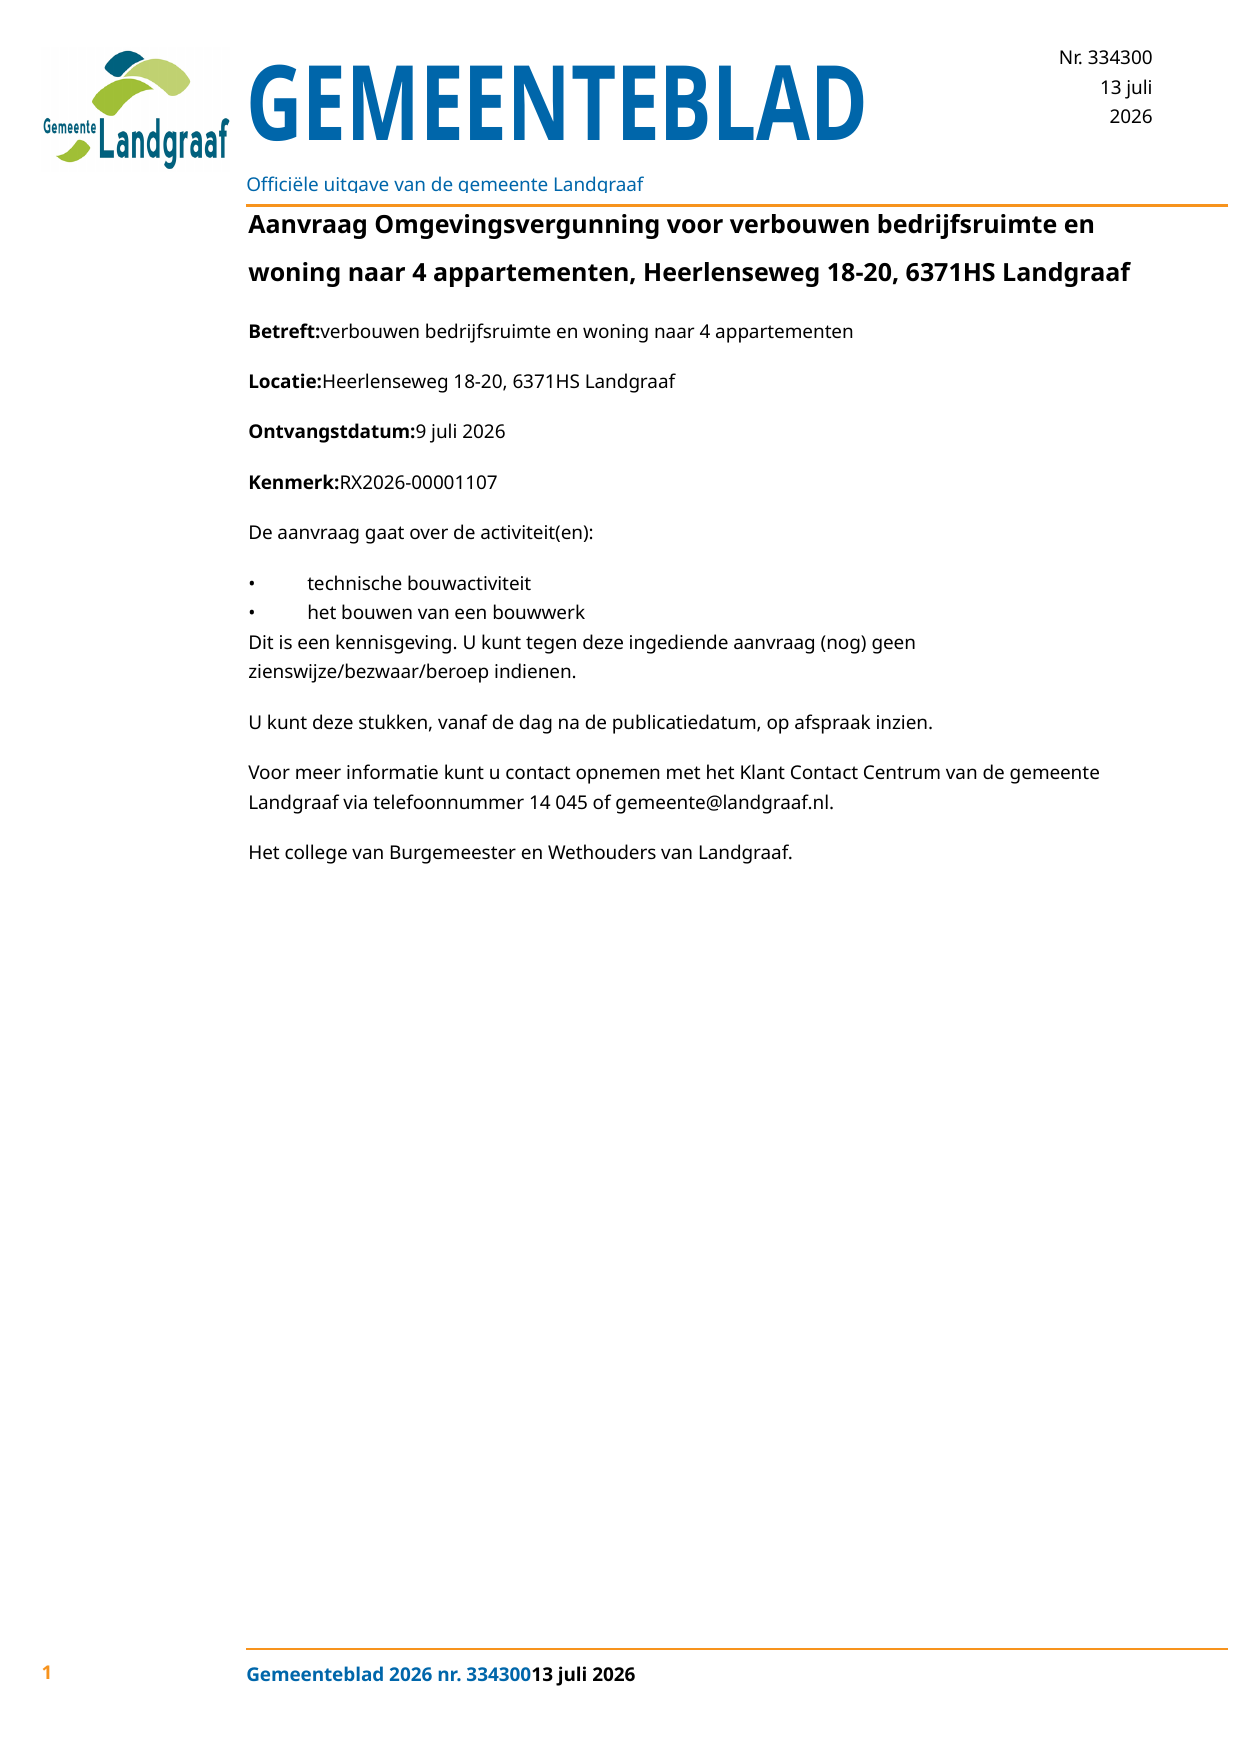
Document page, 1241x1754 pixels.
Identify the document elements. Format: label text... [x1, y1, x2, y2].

text Het college van Burgemeester en Wethouders van Landgraaf. [248, 839, 1152, 865]
text U kunt deze stukken, vanaf de dag na de publicatiedatum, op afspraak inzien. [248, 709, 1152, 735]
text Locatie:Heerlenseweg 18-20, 6371HS Landgraaf [248, 368, 1152, 394]
text De aanvraag gaat over de activiteit(en): [248, 519, 1152, 545]
text Ontvangstdatum:9 juli 2026 [248, 419, 1152, 444]
text Dit is een kennisgeving. U kunt tegen deze ingediende aanvraag (nog) geen zienswijze/bezwaar/beroep indienen. [248, 629, 1152, 684]
text Aanvraag Omgevingsvergunning voor verbouwen bedrijfsruimte en woning naar 4 appartementen, Heerlenseweg 18-20, 6371HS Landgraaf [248, 207, 1152, 288]
list het bouwen van een bouwwerk [248, 599, 1152, 625]
text Kenmerk:RX2026-00001107 [248, 469, 1152, 495]
text Voor meer informatie kunt u contact opnemen met het Klant Contact Centrum van de gemeente Landgraaf via telefoonnummer 14 045 of gemeente@landgraaf.nl. [248, 759, 1152, 815]
text Betreft:verbouwen bedrijfsruimte en woning naar 4 appartementen [248, 318, 1152, 344]
picture [41, 47, 231, 172]
list technische bouwactiviteit [248, 570, 1152, 596]
